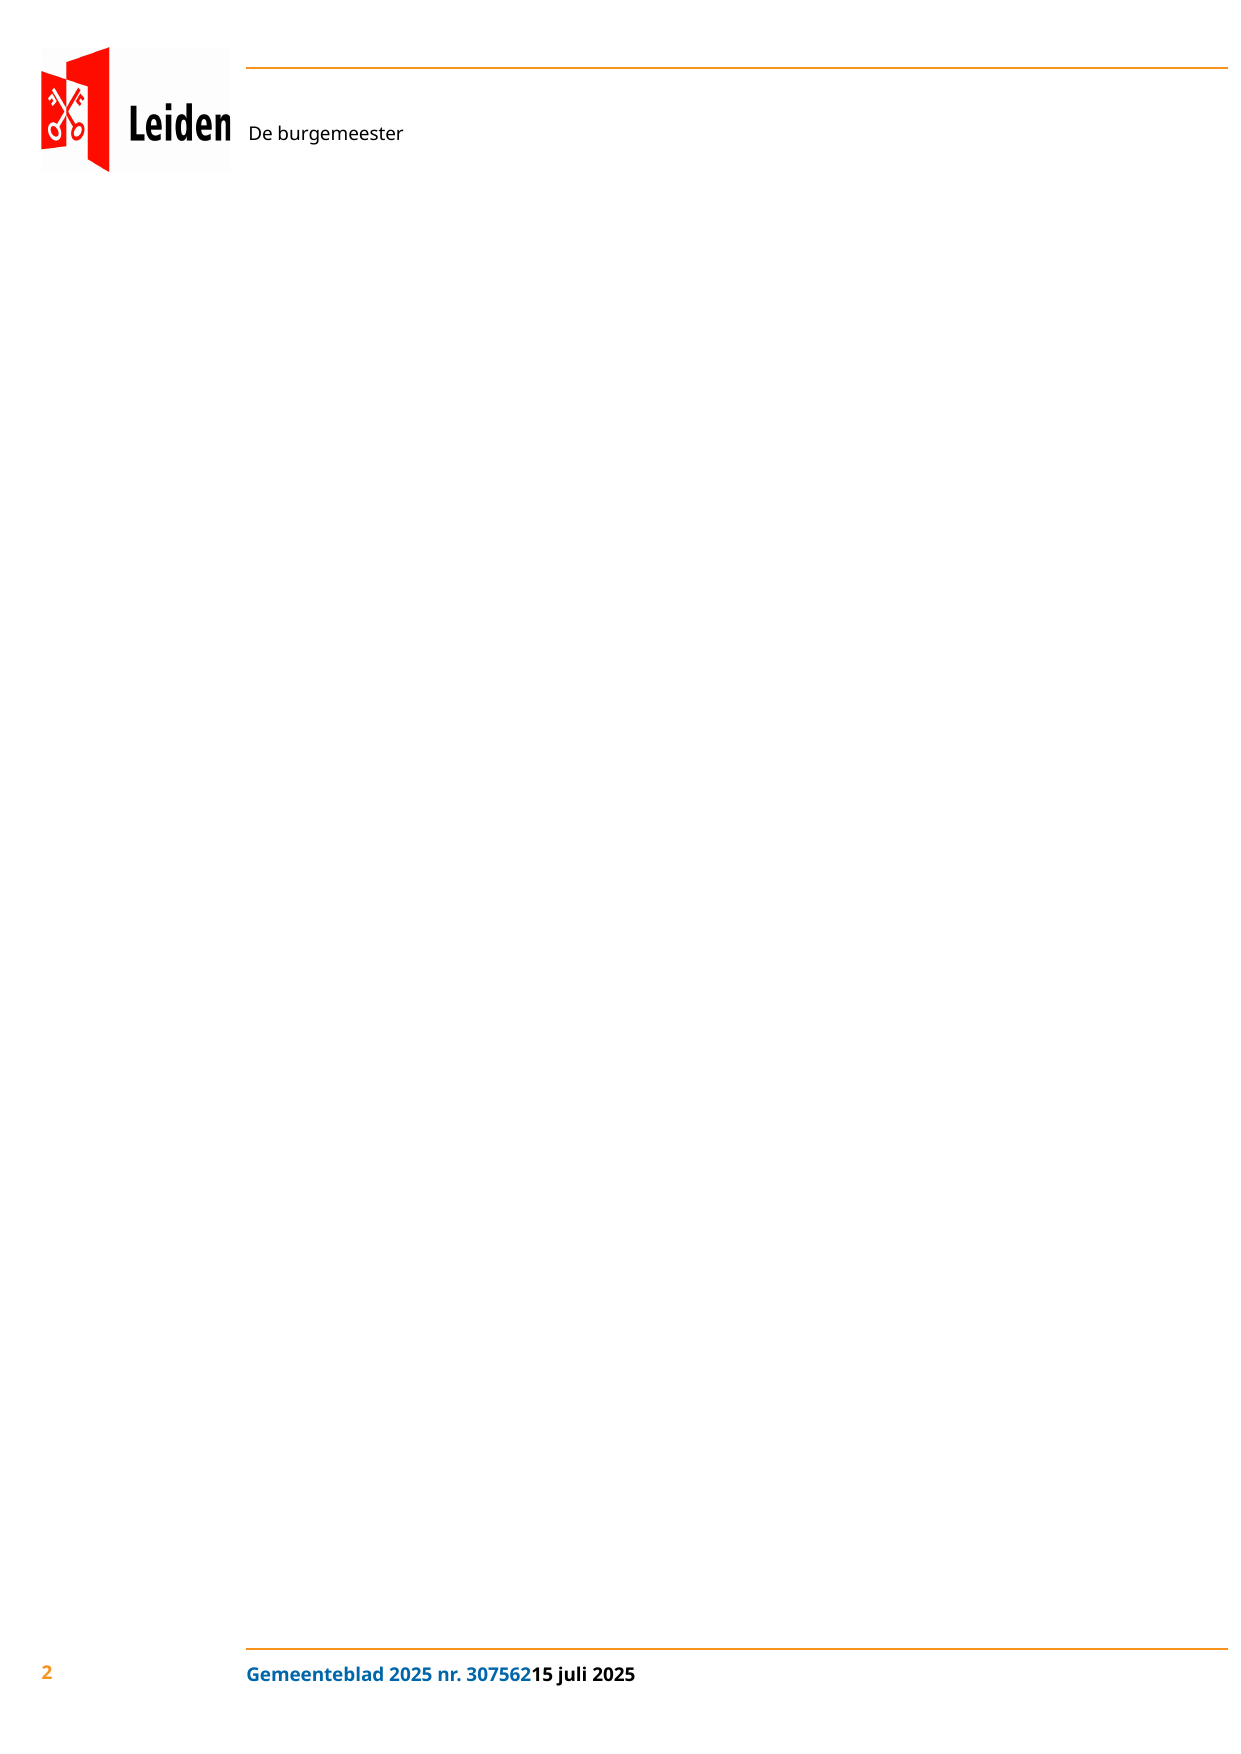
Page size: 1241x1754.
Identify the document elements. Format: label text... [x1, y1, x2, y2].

picture [41, 47, 231, 172]
text De burgemeester [248, 121, 1152, 146]
